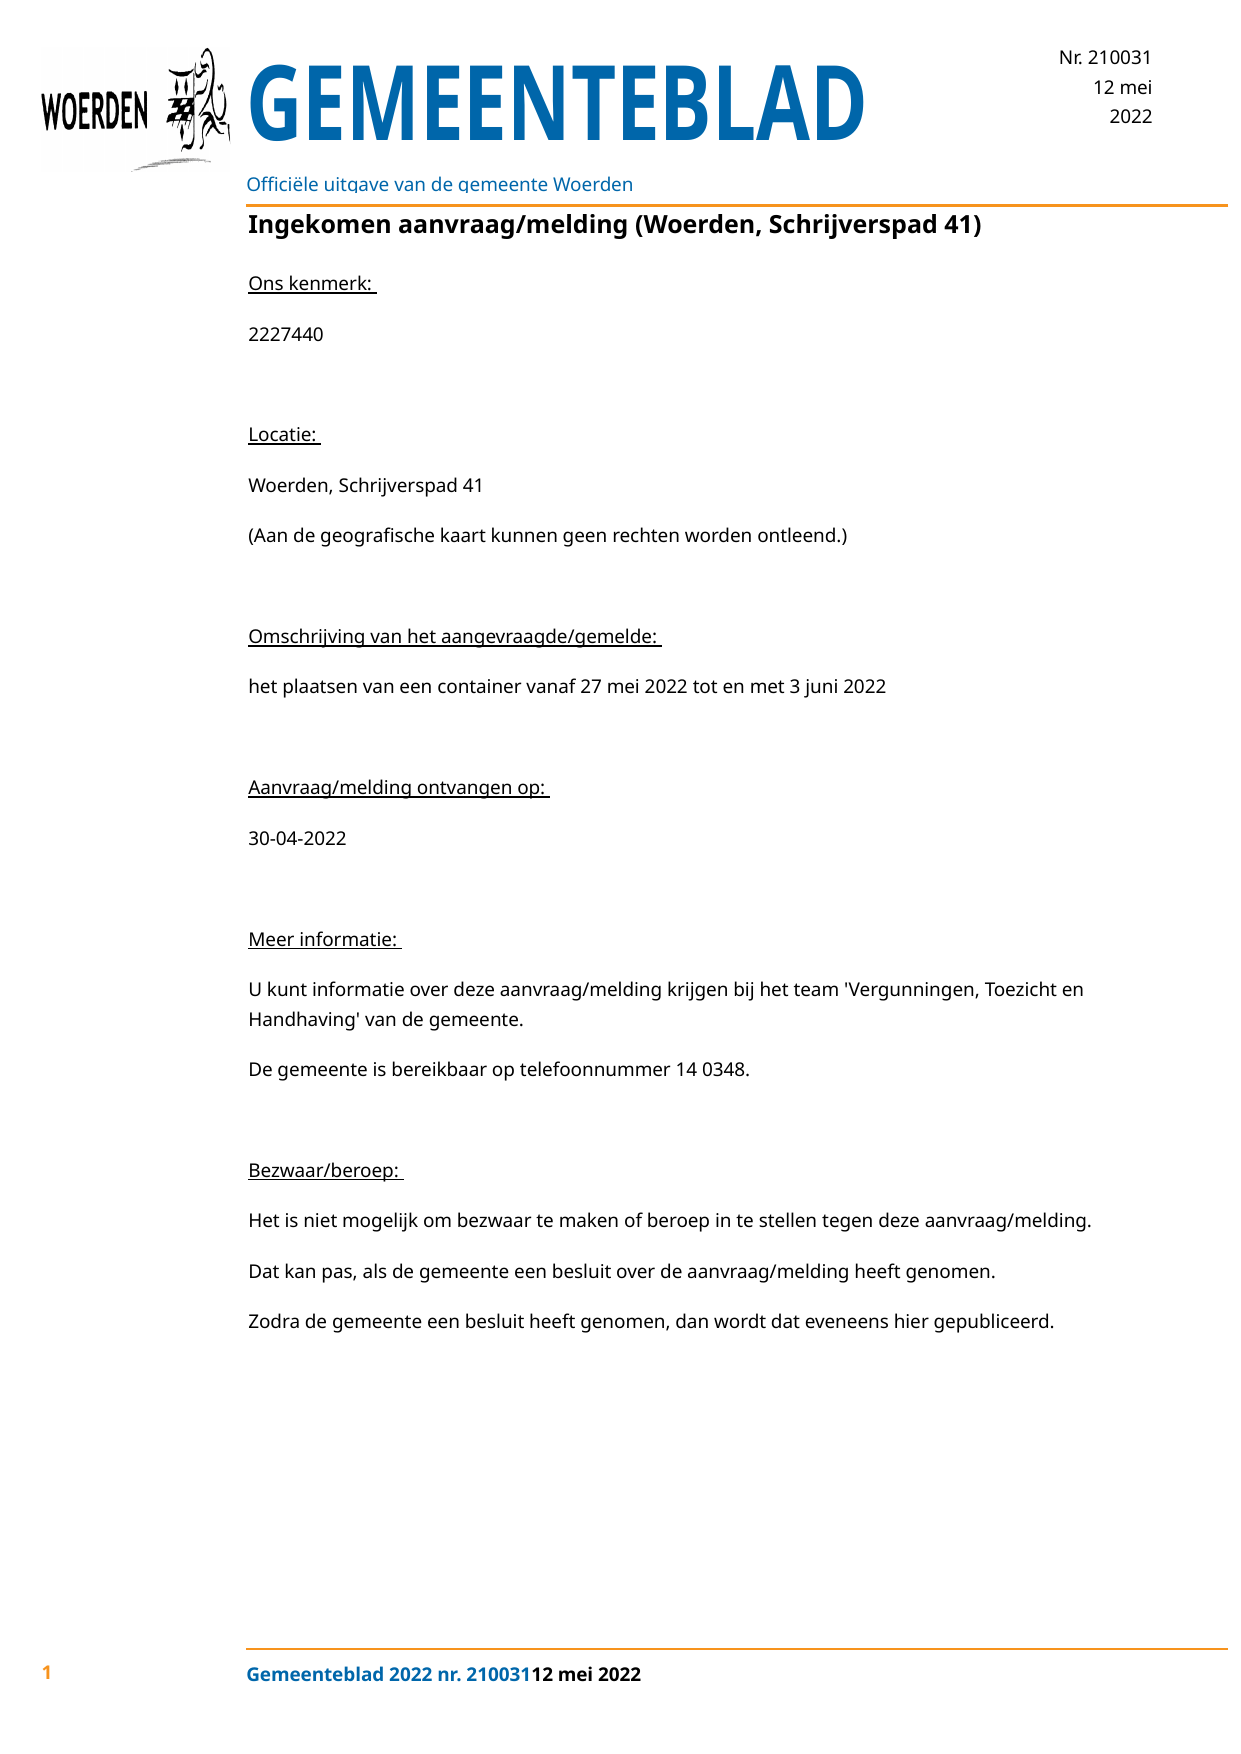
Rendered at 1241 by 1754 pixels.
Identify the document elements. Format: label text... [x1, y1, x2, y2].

text Meer informatie: [248, 926, 1152, 951]
text Bezwaar/beroep: [248, 1157, 1152, 1183]
text Zodra de gemeente een besluit heeft genomen, dan wordt dat eveneens hier gepubliceerd. [248, 1308, 1152, 1334]
text Dat kan pas, als de gemeente een besluit over de aanvraag/melding heeft genomen. [248, 1258, 1152, 1283]
text U kunt informatie over deze aanvraag/melding krijgen bij het team 'Vergunningen, Toezicht en Handhaving' van de gemeente. [248, 976, 1152, 1031]
text Woerden, Schrijverspad 41 [248, 472, 1152, 498]
text het plaatsen van een container vanaf 27 mei 2022 tot en met 3 juni 2022 [248, 674, 1152, 699]
text Aanvraag/melding ontvangen op: [248, 774, 1152, 800]
text De gemeente is bereikbaar op telefoonnummer 14 0348. [248, 1056, 1152, 1082]
text 30-04-2022 [248, 825, 1152, 851]
text Locatie: [248, 422, 1152, 447]
text Ons kenmerk: [248, 270, 1152, 296]
text Het is niet mogelijk om bezwaar te maken of beroep in te stellen tegen deze aanvraag/melding. [248, 1207, 1152, 1233]
picture [41, 47, 231, 172]
text Ingekomen aanvraag/melding (Woerden, Schrijverspad 41) [248, 207, 1152, 241]
text Omschrijving van het aangevraagde/gemelde: [248, 623, 1152, 649]
text (Aan de geografische kaart kunnen geen rechten worden ontleend.) [248, 522, 1152, 548]
text 2227440 [248, 321, 1152, 346]
